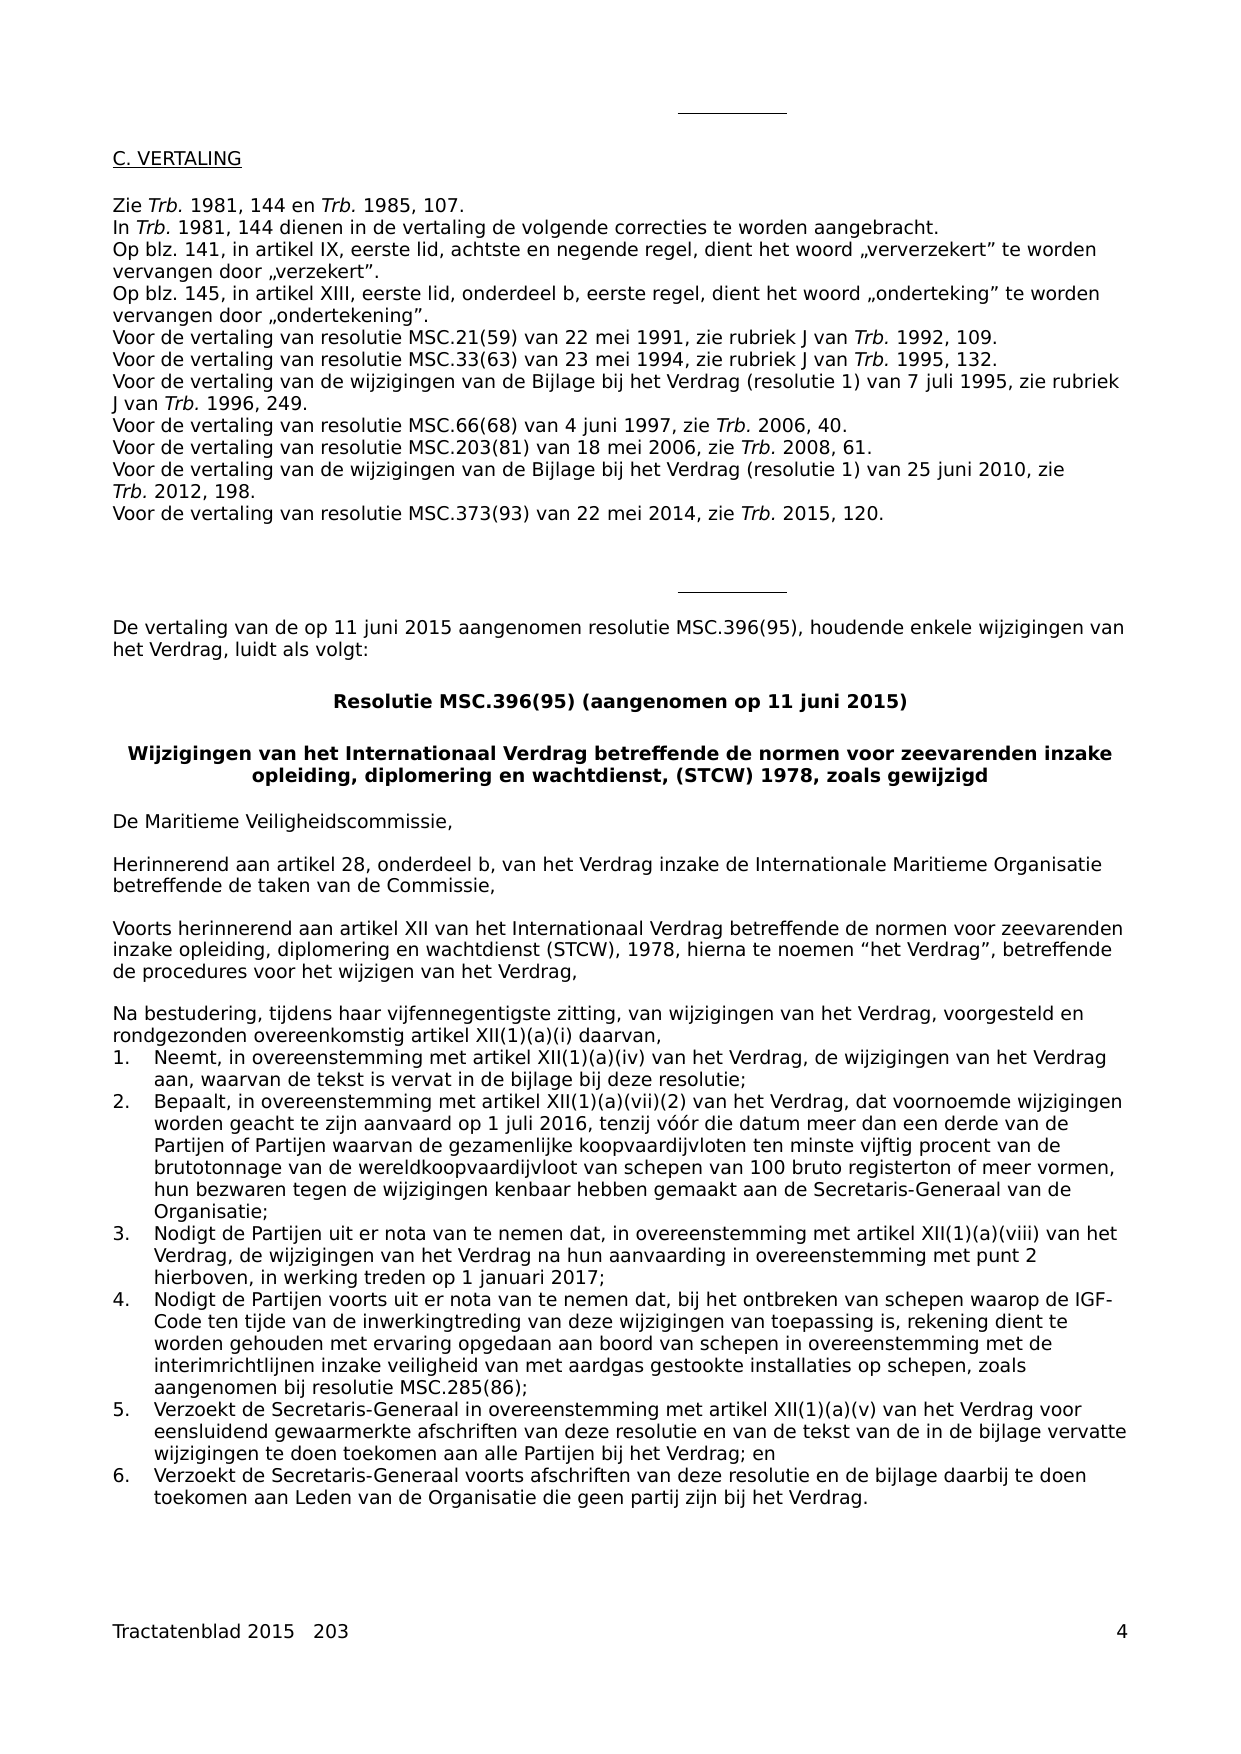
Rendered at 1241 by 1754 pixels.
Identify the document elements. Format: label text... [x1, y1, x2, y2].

subtitle C. VERTALING [112, 148, 1128, 170]
text Op blz. 145, in artikel XIII, eerste lid, onderdeel b, eerste regel, dient het woord „onderteking” te worden vervangen door „ondertekening”. [112, 283, 1128, 327]
text Voor de vertaling van resolutie MSC.373(93) van 22 mei 2014, zie Trb. 2015, 120. [112, 503, 1128, 524]
text Voor de vertaling van resolutie MSC.21(59) van 22 mei 1991, zie rubriek J van Trb. 1992, 109. [112, 327, 1128, 349]
text 5. Verzoekt de Secretaris-Generaal in overeenstemming met artikel XII(1)(a)(v) van het Verdrag voor eensluidend gewaarmerkte afschriften van deze resolutie en van de tekst van de in de bijlage vervatte wijzigingen te doen toekomen aan alle Partijen bij het Verdrag; en [112, 1399, 1128, 1465]
text Voor de vertaling van de wijzigingen van de Bijlage bij het Verdrag (resolutie 1) van 7 juli 1995, zie rubriek J van Trb. 1996, 249. [112, 371, 1128, 415]
text Voor de vertaling van resolutie MSC.66(68) van 4 juni 1997, zie Trb. 2006, 40. [112, 415, 1128, 437]
text In Trb. 1981, 144 dienen in de vertaling de volgende correcties te worden aangebracht. [112, 217, 1128, 239]
text Voor de vertaling van de wijzigingen van de Bijlage bij het Verdrag (resolutie 1) van 25 juni 2010, zie Trb. 2012, 198. [112, 459, 1128, 503]
text 6. Verzoekt de Secretaris-Generaal voorts afschriften van deze resolutie en de bijlage daarbij te doen toekomen aan Leden van de Organisatie die geen partij zijn bij het Verdrag. [112, 1465, 1128, 1509]
text 1. Neemt, in overeenstemming met artikel XII(1)(a)(iv) van het Verdrag, de wijzigingen van het Verdrag aan, waarvan de tekst is vervat in de bijlage bij deze resolutie; [112, 1047, 1128, 1091]
subtitle Wijzigingen van het Internationaal Verdrag betreffende de normen voor zeevarenden inzake opleiding, diplomering en wachtdienst, (STCW) 1978, zoals gewijzigd [112, 742, 1128, 786]
text 4. Nodigt de Partijen voorts uit er nota van te nemen dat, bij het ontbreken van schepen waarop de IGF-Code ten tijde van de inwerkingtreding van deze wijzigingen van toepassing is, rekening dient te worden gehouden met ervaring opgedaan aan boord van schepen in overeenstemming met de interimrichtlijnen inzake veiligheid van met aardgas gestookte installaties op schepen, zoals aangenomen bij resolutie MSC.285(86); [112, 1289, 1128, 1399]
text 2. Bepaalt, in overeenstemming met artikel XII(1)(a)(vii)(2) van het Verdrag, dat voornoemde wijzigingen worden geacht te zijn aanvaard op 1 juli 2016, tenzij vóór die datum meer dan een derde van de Partijen of Partijen waarvan de gezamenlijke koopvaardijvloten ten minste vijftig procent van de brutotonnage van de wereldkoopvaardijvloot van schepen van 100 bruto registerton of meer vormen, hun bezwaren tegen de wijzigingen kenbaar hebben gemaakt aan de Secretaris-Generaal van de Organisatie; [112, 1091, 1128, 1223]
text Herinnerend aan artikel 28, onderdeel b, van het Verdrag inzake de Internationale Maritieme Organisatie betreffende de taken van de Commissie, [112, 853, 1128, 897]
text Voor de vertaling van resolutie MSC.203(81) van 18 mei 2006, zie Trb. 2008, 61. [112, 437, 1128, 459]
text 3. Nodigt de Partijen uit er nota van te nemen dat, in overeenstemming met artikel XII(1)(a)(viii) van het Verdrag, de wijzigingen van het Verdrag na hun aanvaarding in overeenstemming met punt 2 hierboven, in werking treden op 1 januari 2017; [112, 1223, 1128, 1289]
text Voor de vertaling van resolutie MSC.33(63) van 23 mei 1994, zie rubriek J van Trb. 1995, 132. [112, 349, 1128, 371]
text De Maritieme Veiligheidscommissie, [112, 811, 1128, 833]
text Voorts herinnerend aan artikel XII van het Internationaal Verdrag betreffende de normen voor zeevarenden inzake opleiding, diplomering en wachtdienst (STCW), 1978, hierna te noemen “het Verdrag”, betreffende de procedures voor het wijzigen van het Verdrag, [112, 917, 1128, 983]
text Op blz. 141, in artikel IX, eerste lid, achtste en negende regel, dient het woord „ververzekert” te worden vervangen door „verzekert”. [112, 239, 1128, 283]
text Zie Trb. 1981, 144 en Trb. 1985, 107. [112, 195, 1128, 217]
subtitle Resolutie MSC.396(95) (aangenomen op 11 juni 2015) [112, 691, 1128, 712]
text Na bestudering, tijdens haar vijfennegentigste zitting, van wijzigingen van het Verdrag, voorgesteld en rondgezonden overeenkomstig artikel XII(1)(a)(i) daarvan, [112, 1003, 1128, 1047]
text De vertaling van de op 11 juni 2015 aangenomen resolutie MSC.396(95), houdende enkele wijzigingen van het Verdrag, luidt als volgt: [112, 617, 1128, 661]
